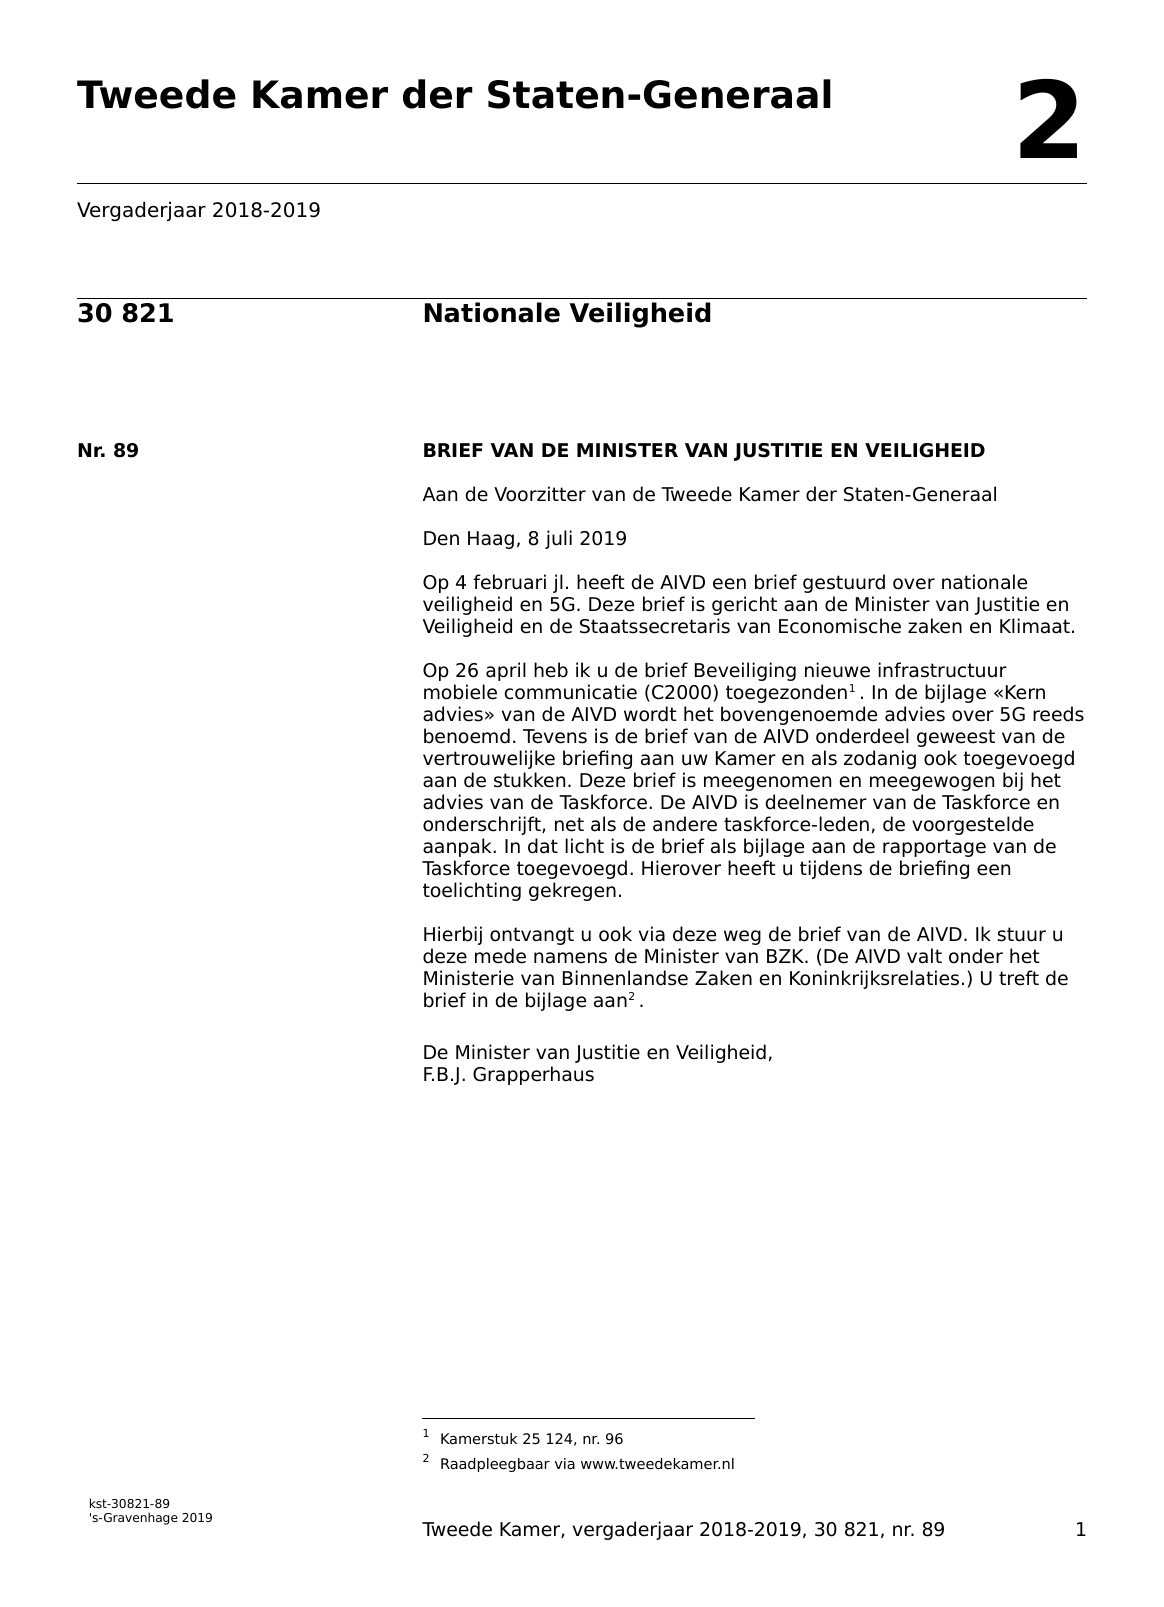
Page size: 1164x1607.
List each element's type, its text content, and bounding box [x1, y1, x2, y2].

text 's-Gravenhage 2019 [88, 1511, 323, 1525]
text Aan de Voorzitter van de Tweede Kamer der Staten-Generaal [422, 484, 1087, 506]
table_header Tweede Kamer der Staten-Generaal [77, 59, 886, 183]
subtitle Nr. 89 BRIEF VAN DE MINISTER VAN JUSTITIE EN VEILIGHEID [77, 440, 1087, 462]
subtitle 30 821 Nationale Veiligheid [77, 299, 1087, 329]
table_cell Vergaderjaar 2018-2019 [77, 184, 1087, 298]
text Op 26 april heb ik u de brief Beveiliging nieuwe infrastructuur mobiele communicatie (C2000) toegezonden. In de bijlage «Kern advies» van de AIVD wordt het bovengenoemde advies over 5G reeds benoemd. Tevens is de brief van de AIVD onderdeel geweest van de vertrouwelijke briefing aan uw Kamer en als zodanig ook toegevoegd aan de stukken. Deze brief is meegenomen en meegewogen bij het advies van de Taskforce. De AIVD is deelnemer van de Taskforce en onderschrijft, net als de andere taskforce-leden, de voorgestelde aanpak. In dat licht is de brief als bijlage aan de rapportage van de Taskforce toegevoegd. Hierover heeft u tijdens de briefing een toelichting gekregen. [422, 660, 1087, 902]
text Raadpleegbaar via www.tweedekamer.nl [422, 1452, 1087, 1474]
text Hierbij ontvangt u ook via deze weg de brief van de AIVD. Ik stuur u deze mede namens de Minister van BZK. (De AIVD valt onder het Ministerie van Binnenlandse Zaken en Koninkrijksrelaties.) U treft de brief in de bijlage aan. [422, 924, 1087, 1012]
table_header 2 [886, 59, 1087, 183]
text kst-30821-89 [88, 1497, 323, 1511]
text Kamerstuk 25 124, nr. 96 [422, 1427, 1087, 1449]
text Den Haag, 8 juli 2019 [422, 528, 1087, 550]
text Op 4 februari jl. heeft de AIVD een brief gestuurd over nationale veiligheid en 5G. Deze brief is gericht aan de Minister van Justitie en Veiligheid en de Staatssecretaris van Economische zaken en Klimaat. [422, 572, 1087, 638]
text De Minister van Justitie en Veiligheid, F.B.J. Grapperhaus [422, 1042, 1087, 1086]
